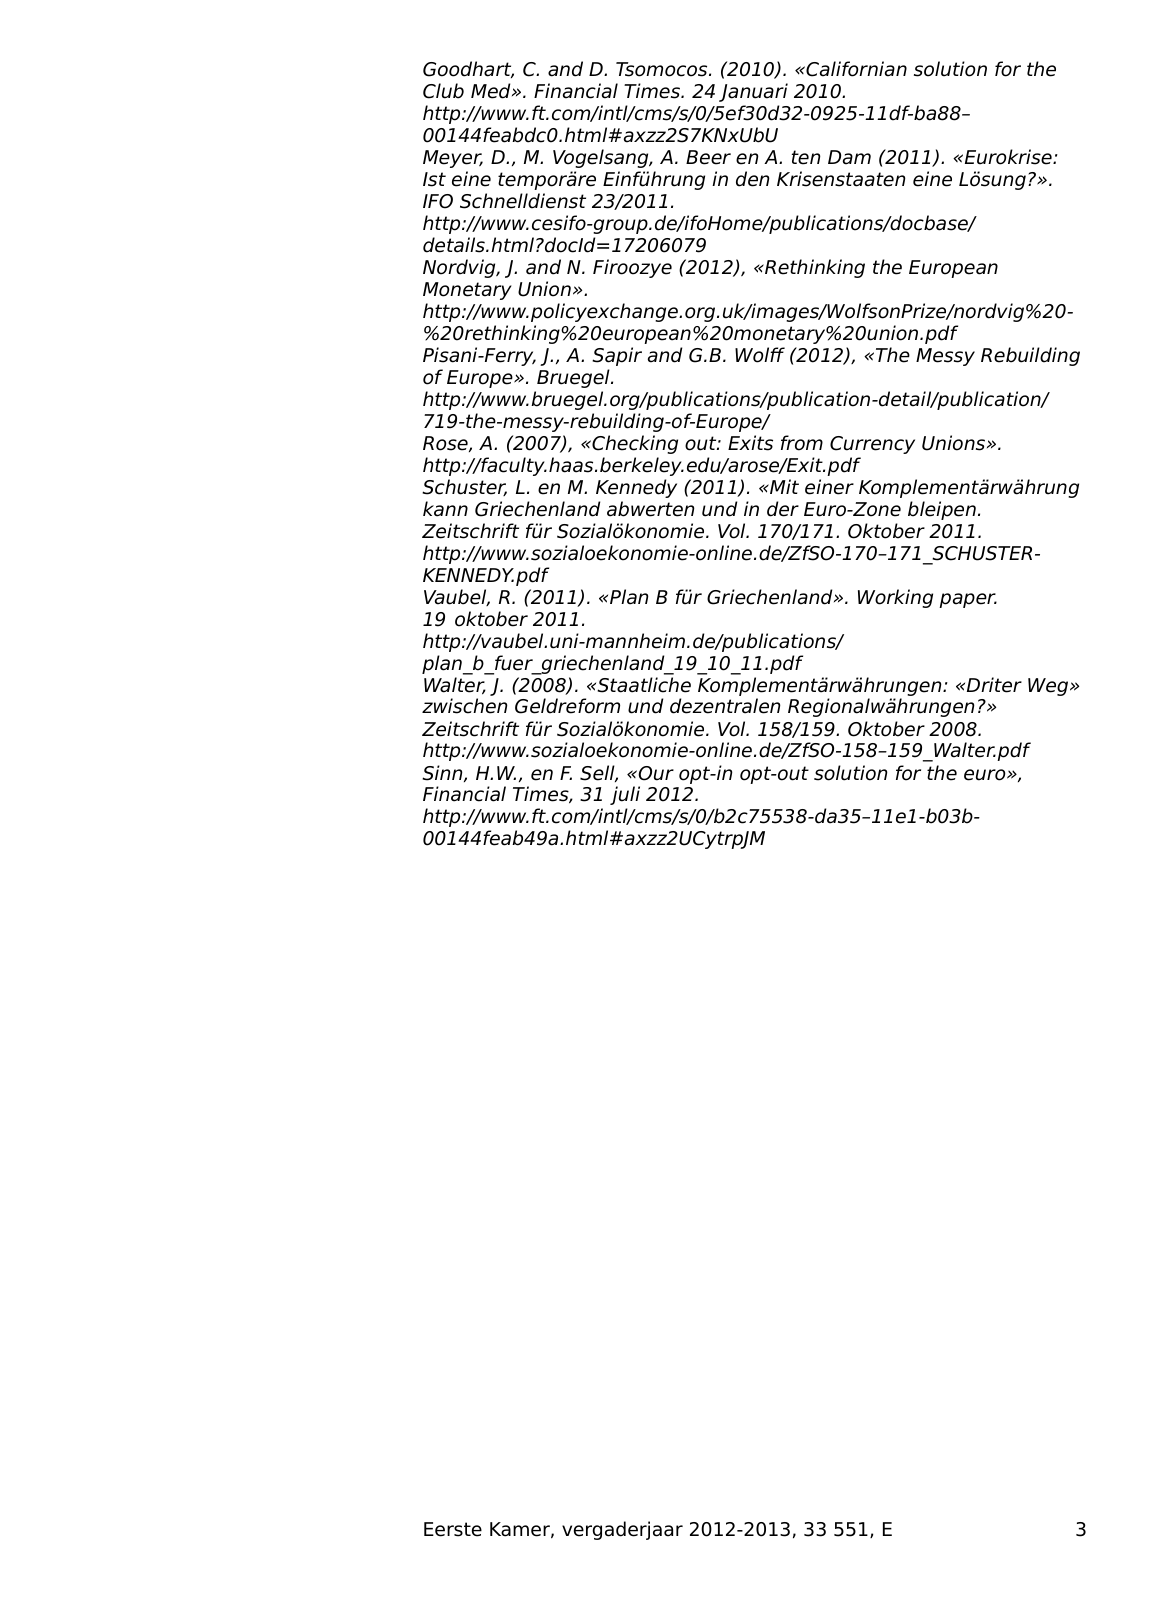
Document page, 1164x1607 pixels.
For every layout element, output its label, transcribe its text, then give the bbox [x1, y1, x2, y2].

text Vaubel, R. (2011). «Plan B für Griechenland». Working paper. 19 oktober 2011. [422, 587, 1087, 631]
text Sinn, H.W., en F. Sell, «Our opt-in opt-out solution for the euro», Financial Times, 31 juli 2012. [422, 762, 1087, 806]
text Rose, A. (2007), «Checking out: Exits from Currency Unions». [422, 433, 1087, 455]
text http://www.sozialoekonomie-online.de/ZfSO-158–159_Walter.pdf [422, 740, 1087, 762]
text Meyer, D., M. Vogelsang, A. Beer en A. ten Dam (2011). «Eurokrise: Ist eine temporäre Einführung in den Krisenstaaten eine Lösung?». IFO Schnelldienst 23/2011. [422, 147, 1087, 213]
text http://vaubel.uni-mannheim.de/publications/plan_b_fuer_griechenland_19_10_11.pdf [422, 631, 1087, 674]
text http://faculty.haas.berkeley.edu/arose/Exit.pdf [422, 455, 1087, 477]
text Nordvig, J. and N. Firoozye (2012), «Rethinking the European Monetary Union». [422, 257, 1087, 301]
text Pisani-Ferry, J., A. Sapir and G.B. Wolff (2012), «The Messy Rebuilding of Europe». Bruegel. [422, 345, 1087, 389]
text http://www.sozialoekonomie-online.de/ZfSO-170–171_SCHUSTER-KENNEDY.pdf [422, 543, 1087, 587]
text Schuster, L. en M. Kennedy (2011). «Mit einer Komplementärwährung kann Griechenland abwerten und in der Euro-Zone bleipen. Zeitschrift für Sozialökonomie. Vol. 170/171. Oktober 2011. [422, 477, 1087, 543]
text Goodhart, C. and D. Tsomocos. (2010). «Californian solution for the Club Med». Financial Times. 24 Januari 2010. [422, 59, 1087, 103]
text http://www.ft.com/intl/cms/s/0/5ef30d32-0925-11df-ba88–00144feabdc0.html#axzz2S7KNxUbU [422, 103, 1087, 147]
text Walter, J. (2008). «Staatliche Komplementärwährungen: «Driter Weg» zwischen Geldreform und dezentralen Regionalwährungen?» Zeitschrift für Sozialökonomie. Vol. 158/159. Oktober 2008. [422, 674, 1087, 740]
text http://www.bruegel.org/publications/publication-detail/publication/719-the-messy-rebuilding-of-Europe/ [422, 389, 1087, 433]
text http://www.policyexchange.org.uk/images/WolfsonPrize/nordvig%20-%20rethinking%20european%20monetary%20union.pdf [422, 301, 1087, 345]
text http://www.ft.com/intl/cms/s/0/b2c75538-da35–11e1-b03b-00144feab49a.html#axzz2UCytrpJM [422, 806, 1087, 850]
text http://www.cesifo-group.de/ifoHome/publications/docbase/details.html?docId=17206079 [422, 213, 1087, 257]
